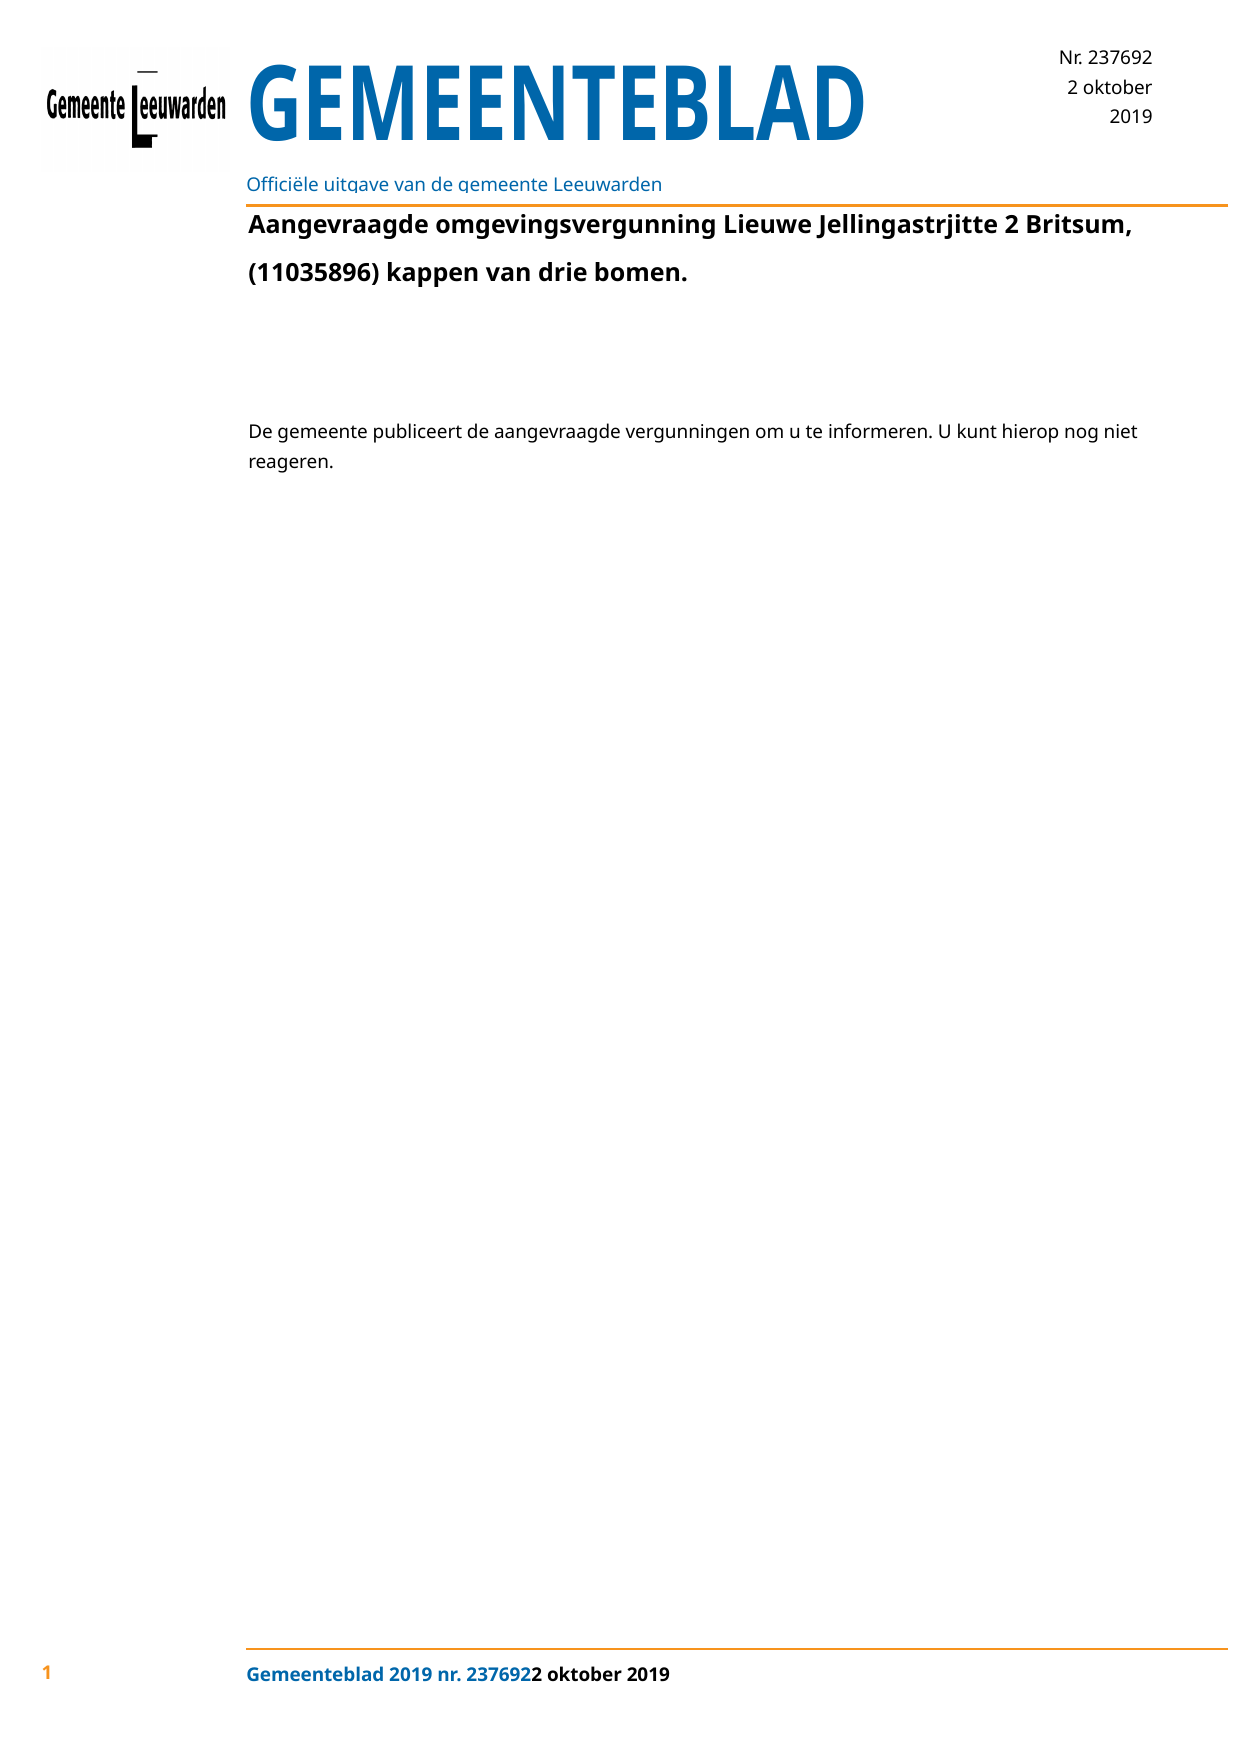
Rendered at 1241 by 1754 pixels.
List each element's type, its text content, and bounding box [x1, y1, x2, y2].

picture [41, 47, 231, 172]
text Aangevraagde omgevingsvergunning Lieuwe Jellingastrjitte 2 Britsum, (11035896) kappen van drie bomen. [248, 207, 1152, 288]
text De gemeente publiceert de aangevraagde vergunningen om u te informeren. U kunt hierop nog niet reageren. [248, 419, 1152, 474]
